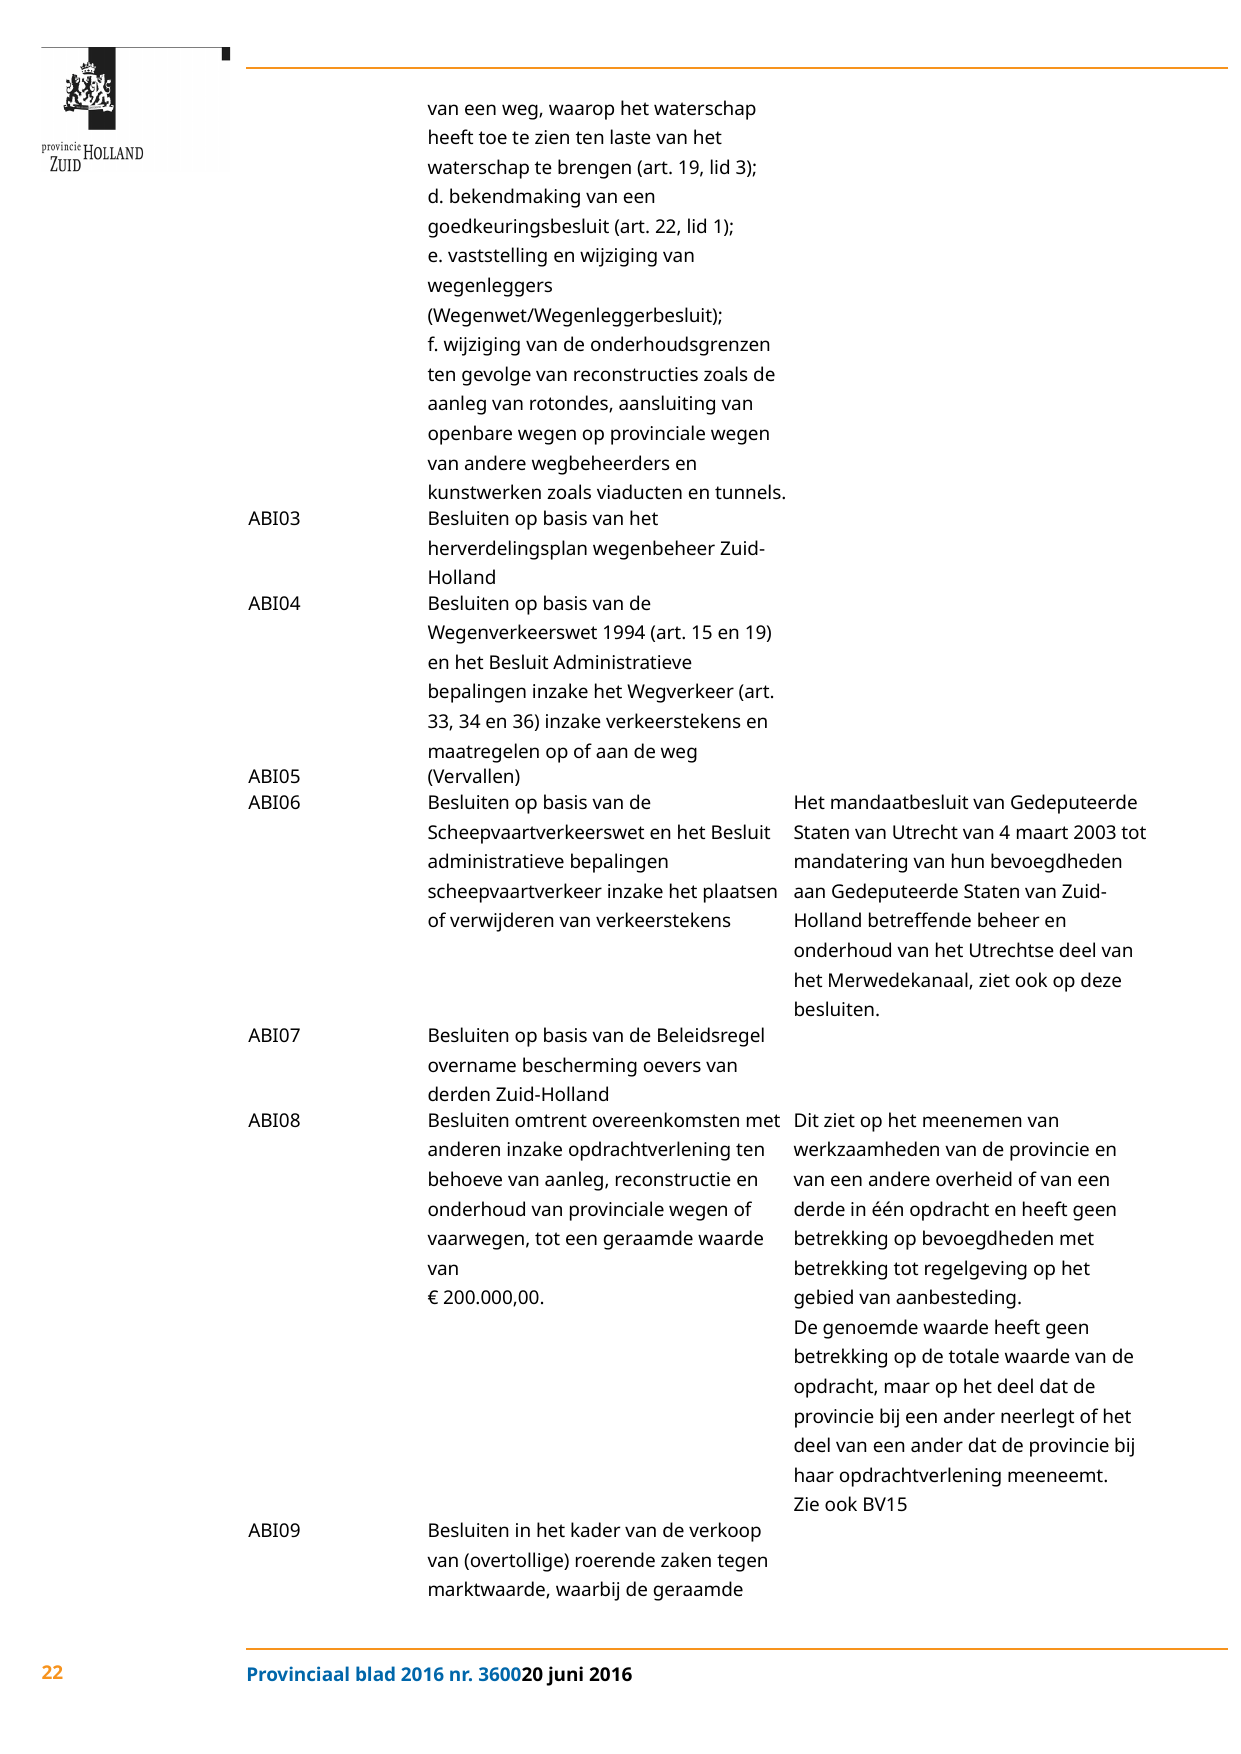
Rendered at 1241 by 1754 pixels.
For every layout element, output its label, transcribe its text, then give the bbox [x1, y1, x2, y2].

table_cell Dit ziet op het meenemen van werkzaamheden van de provincie en van een andere overheid of van een derde in één opdracht en heeft geen betrekking op bevoegdheden met betrekking tot regelgeving op het gebied van aanbesteding. De genoemde waarde heeft geen betrekking op de totale waarde van de opdracht, maar op het deel dat de provincie bij een ander neerlegt of het deel van een ander dat de provincie bij haar opdrachtverlening meeneemt. Zie ook BV15 [793, 1107, 1152, 1517]
table_cell Besluiten omtrent overeenkomsten met anderen inzake opdrachtverlening ten behoeve van aanleg, reconstructie en onderhoud van provinciale wegen of vaarwegen, tot een geraamde waarde van € 200.000,00. [427, 1107, 793, 1517]
table_cell Besluiten op basis van het herverdelingsplan wegenbeheer Zuid-Holland [427, 505, 793, 590]
table_cell [793, 95, 1152, 505]
table_cell ABI04 [248, 590, 427, 764]
table_cell ABI06 [248, 789, 427, 1022]
table_cell ABI05 [248, 764, 427, 789]
table_cell [793, 1518, 1152, 1602]
table_cell van een weg, waarop het waterschap heeft toe te zien ten laste van het waterschap te brengen (art. 19, lid 3); d. bekendmaking van een goedkeuringsbesluit (art. 22, lid 1); e. vaststelling en wijziging van wegenleggers (Wegenwet/Wegenleggerbesluit); f. wijziging van de onderhoudsgrenzen ten gevolge van reconstructies zoals de aanleg van rotondes, aansluiting van openbare wegen op provinciale wegen van andere wegbeheerders en kunstwerken zoals viaducten en tunnels. [427, 95, 793, 505]
table_cell ABI03 [248, 505, 427, 590]
table_cell Besluiten op basis van de Scheepvaartverkeerswet en het Besluit administratieve bepalingen scheepvaartverkeer inzake het plaatsen of verwijderen van verkeerstekens [427, 789, 793, 1022]
picture [41, 47, 231, 172]
table_cell [793, 505, 1152, 590]
table_cell Het mandaatbesluit van Gedeputeerde Staten van Utrecht van 4 maart 2003 tot mandatering van hun bevoegdheden aan Gedeputeerde Staten van Zuid-Holland betreffende beheer en onderhoud van het Utrechtse deel van het Merwedekanaal, ziet ook op deze besluiten. [793, 789, 1152, 1022]
table_cell [793, 1022, 1152, 1107]
table_cell Besluiten op basis van de Wegenverkeerswet 1994 (art. 15 en 19) en het Besluit Administratieve bepalingen inzake het Wegverkeer (art. 33, 34 en 36) inzake verkeerstekens en maatregelen op of aan de weg [427, 590, 793, 764]
table_cell [793, 590, 1152, 764]
table_cell [248, 95, 427, 505]
table_cell (Vervallen) [427, 764, 793, 789]
table_cell Besluiten op basis van de Beleidsregel overname bescherming oevers van derden Zuid-Holland [427, 1022, 793, 1107]
table_cell ABI09 [248, 1518, 427, 1602]
table_cell Besluiten in het kader van de verkoop van (overtollige) roerende zaken tegen marktwaarde, waarbij de geraamde [427, 1518, 793, 1602]
table_cell ABI07 [248, 1022, 427, 1107]
table_cell ABI08 [248, 1107, 427, 1517]
table_cell [793, 764, 1152, 789]
